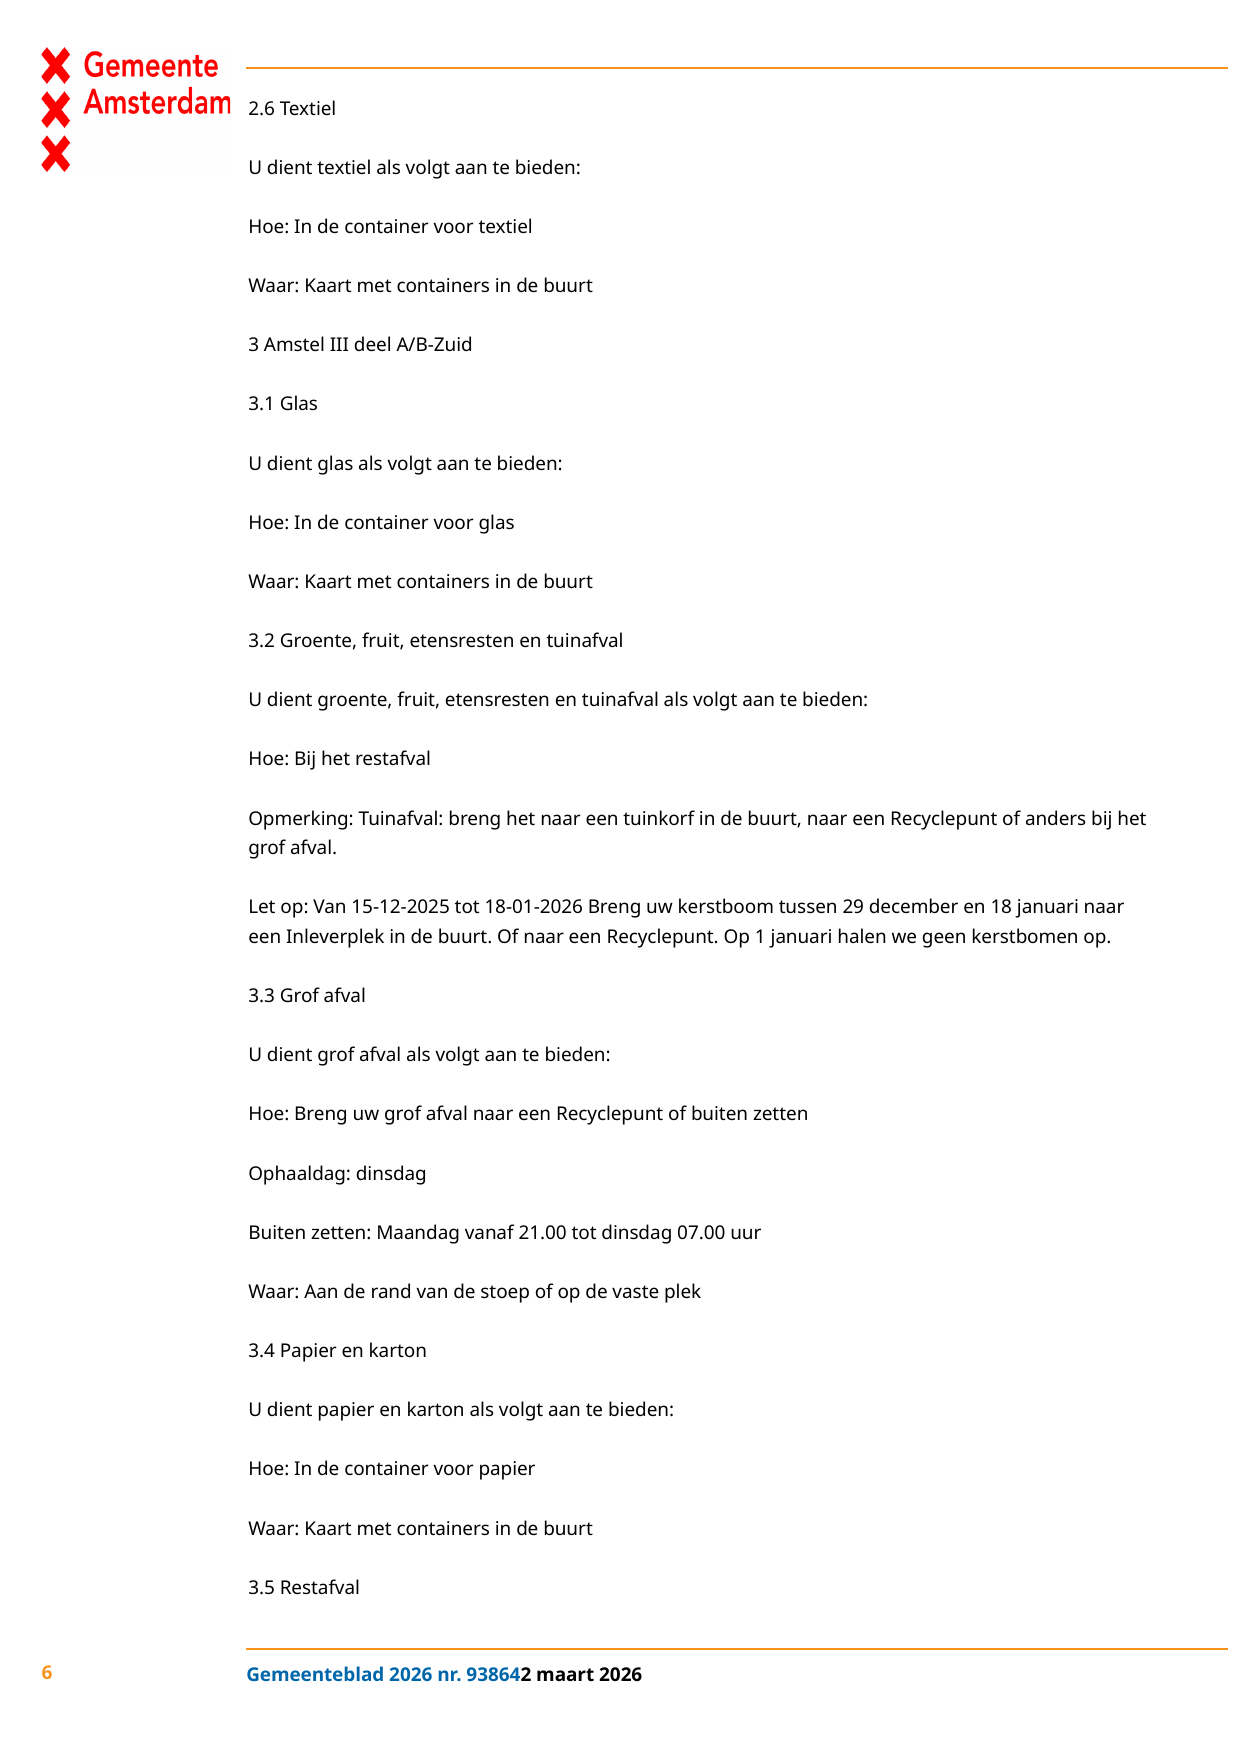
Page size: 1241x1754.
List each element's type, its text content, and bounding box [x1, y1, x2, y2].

text Waar: Kaart met containers in de buurt [248, 1515, 1152, 1541]
text Let op: Van 15-12-2025 tot 18-01-2026 Breng uw kerstboom tussen 29 december en 18 januari naar een Inleverplek in de buurt. Of naar een Recyclepunt. Op 1 januari halen we geen kerstbomen op. [248, 893, 1152, 949]
text Hoe: In de container voor papier [248, 1456, 1152, 1481]
text 3.3 Grof afval [248, 982, 1152, 1008]
text Opmerking: Tuinafval: breng het naar een tuinkorf in de buurt, naar een Recyclepunt of anders bij het grof afval. [248, 805, 1152, 860]
text Hoe: Breng uw grof afval naar een Recyclepunt of buiten zetten [248, 1101, 1152, 1126]
text U dient groente, fruit, etensresten en tuinafval als volgt aan te bieden: [248, 686, 1152, 712]
text Waar: Kaart met containers in de buurt [248, 272, 1152, 298]
text 3 Amstel III deel A/B-Zuid [248, 331, 1152, 357]
text Hoe: In de container voor glas [248, 509, 1152, 535]
text 3.2 Groente, fruit, etensresten en tuinafval [248, 627, 1152, 653]
text Ophaaldag: dinsdag [248, 1160, 1152, 1186]
text U dient textiel als volgt aan te bieden: [248, 154, 1152, 180]
text Buiten zetten: Maandag vanaf 21.00 tot dinsdag 07.00 uur [248, 1219, 1152, 1245]
text 3.5 Restafval [248, 1574, 1152, 1600]
text 2.6 Textiel [248, 95, 1152, 121]
text Waar: Aan de rand van de stoep of op de vaste plek [248, 1278, 1152, 1304]
text U dient papier en karton als volgt aan te bieden: [248, 1396, 1152, 1422]
text U dient grof afval als volgt aan te bieden: [248, 1041, 1152, 1067]
picture [41, 47, 231, 172]
text Waar: Kaart met containers in de buurt [248, 568, 1152, 594]
text 3.4 Papier en karton [248, 1337, 1152, 1363]
text U dient glas als volgt aan te bieden: [248, 450, 1152, 476]
text Hoe: In de container voor textiel [248, 213, 1152, 239]
text Hoe: Bij het restafval [248, 746, 1152, 771]
text 3.1 Glas [248, 391, 1152, 416]
